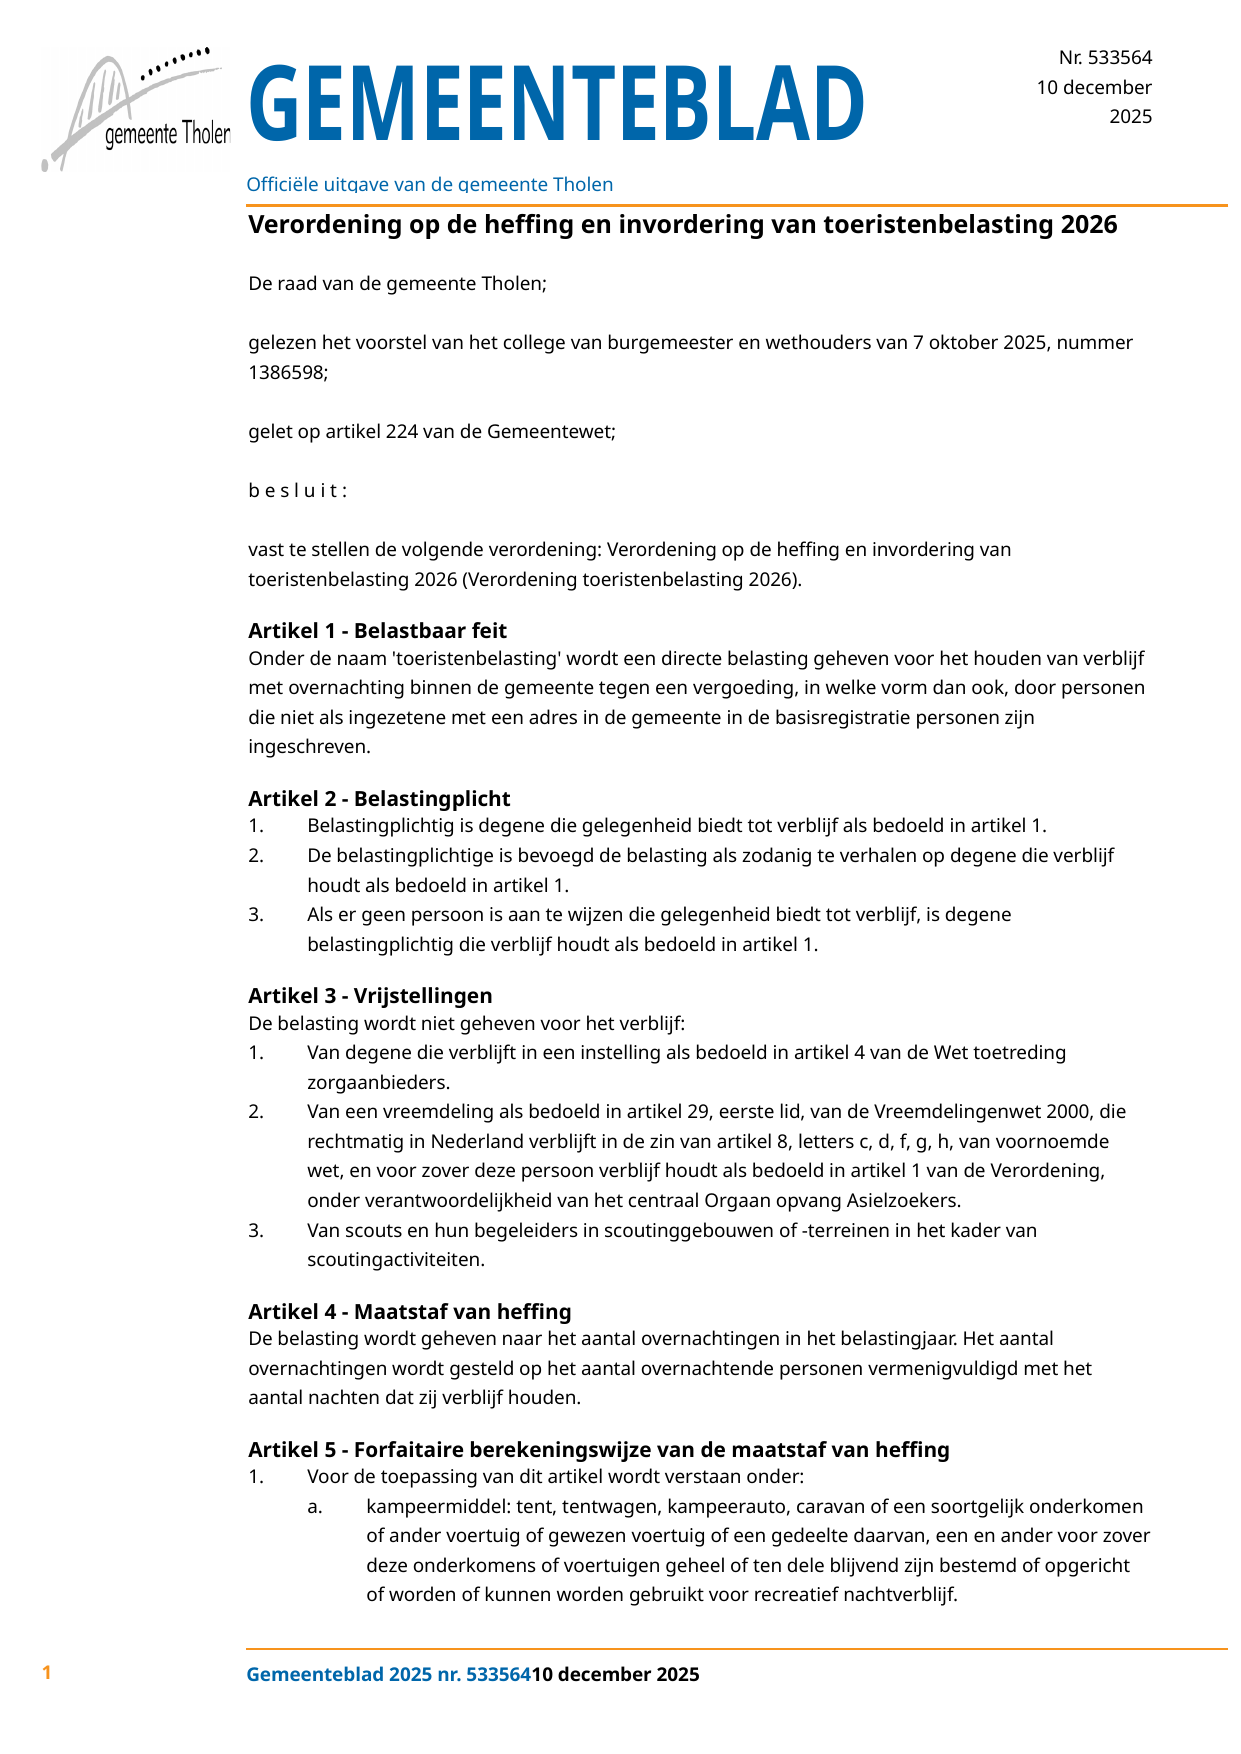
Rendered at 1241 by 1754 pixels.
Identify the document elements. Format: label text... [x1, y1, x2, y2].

text gelezen het voorstel van het college van burgemeester en wethouders van 7 oktober 2025, nummer 1386598; [248, 329, 1152, 385]
picture [41, 47, 231, 172]
list Van scouts en hun begeleiders in scoutinggebouwen of -terreinen in het kader van scoutingactiviteiten. [248, 1217, 1152, 1272]
list Van degene die verblijft in een instelling als bedoeld in artikel 4 van de Wet toetreding zorgaanbieders. [248, 1039, 1152, 1095]
text b e s l u i t : [248, 477, 1152, 503]
text Artikel 5 - Forfaitaire berekeningswijze van de maatstaf van heffing [248, 1435, 1152, 1463]
text Onder de naam 'toeristenbelasting' wordt een directe belasting geheven voor het houden van verblijf met overnachting binnen de gemeente tegen een vergoeding, in welke vorm dan ook, door personen die niet als ingezetene met een adres in de gemeente in de basisregistratie personen zijn ingeschreven. [248, 645, 1152, 759]
text Artikel 4 - Maatstaf van heffing [248, 1297, 1152, 1325]
text Artikel 2 - Belastingplicht [248, 784, 1152, 813]
text De raad van de gemeente Tholen; [248, 270, 1152, 296]
text gelet op artikel 224 van de Gemeentewet; [248, 418, 1152, 444]
text vast te stellen de volgende verordening: Verordening op de heffing en invordering van toeristenbelasting 2026 (Verordening toeristenbelasting 2026). [248, 537, 1152, 592]
text De belasting wordt niet geheven voor het verblijf: [248, 1010, 1152, 1036]
list Voor de toepassing van dit artikel wordt verstaan onder: [248, 1463, 1152, 1489]
list Belastingplichtig is degene die gelegenheid biedt tot verblijf als bedoeld in artikel 1. [248, 813, 1152, 838]
list De belastingplichtige is bevoegd de belasting als zodanig te verhalen op degene die verblijf houdt als bedoeld in artikel 1. [248, 842, 1152, 897]
list Van een vreemdeling als bedoeld in artikel 29, eerste lid, van de Vreemdelingenwet 2000, die rechtmatig in Nederland verblijft in de zin van artikel 8, letters c, d, f, g, h, van voornoemde wet, en voor zover deze persoon verblijf houdt als bedoeld in artikel 1 van de Verordening, onder verantwoordelijkheid van het centraal Orgaan opvang Asielzoekers. [248, 1098, 1152, 1213]
text Artikel 1 - Belastbaar feit [248, 617, 1152, 645]
text Verordening op de heffing en invordering van toeristenbelasting 2026 [248, 207, 1152, 241]
list Als er geen persoon is aan te wijzen die gelegenheid biedt tot verblijf, is degene belastingplichtig die verblijf houdt als bedoeld in artikel 1. [248, 901, 1152, 957]
text De belasting wordt geheven naar het aantal overnachtingen in het belastingjaar. Het aantal overnachtingen wordt gesteld op het aantal overnachtende personen vermenigvuldigd met het aantal nachten dat zij verblijf houden. [248, 1325, 1152, 1410]
list kampeermiddel: tent, tentwagen, kampeerauto, caravan of een soortgelijk onderkomen of ander voertuig of gewezen voertuig of een gedeelte daarvan, een en ander voor zover deze onderkomens of voertuigen geheel of ten dele blijvend zijn bestemd of opgericht of worden of kunnen worden gebruikt voor recreatief nachtverblijf. [307, 1493, 1152, 1607]
text Artikel 3 - Vrijstellingen [248, 981, 1152, 1010]
